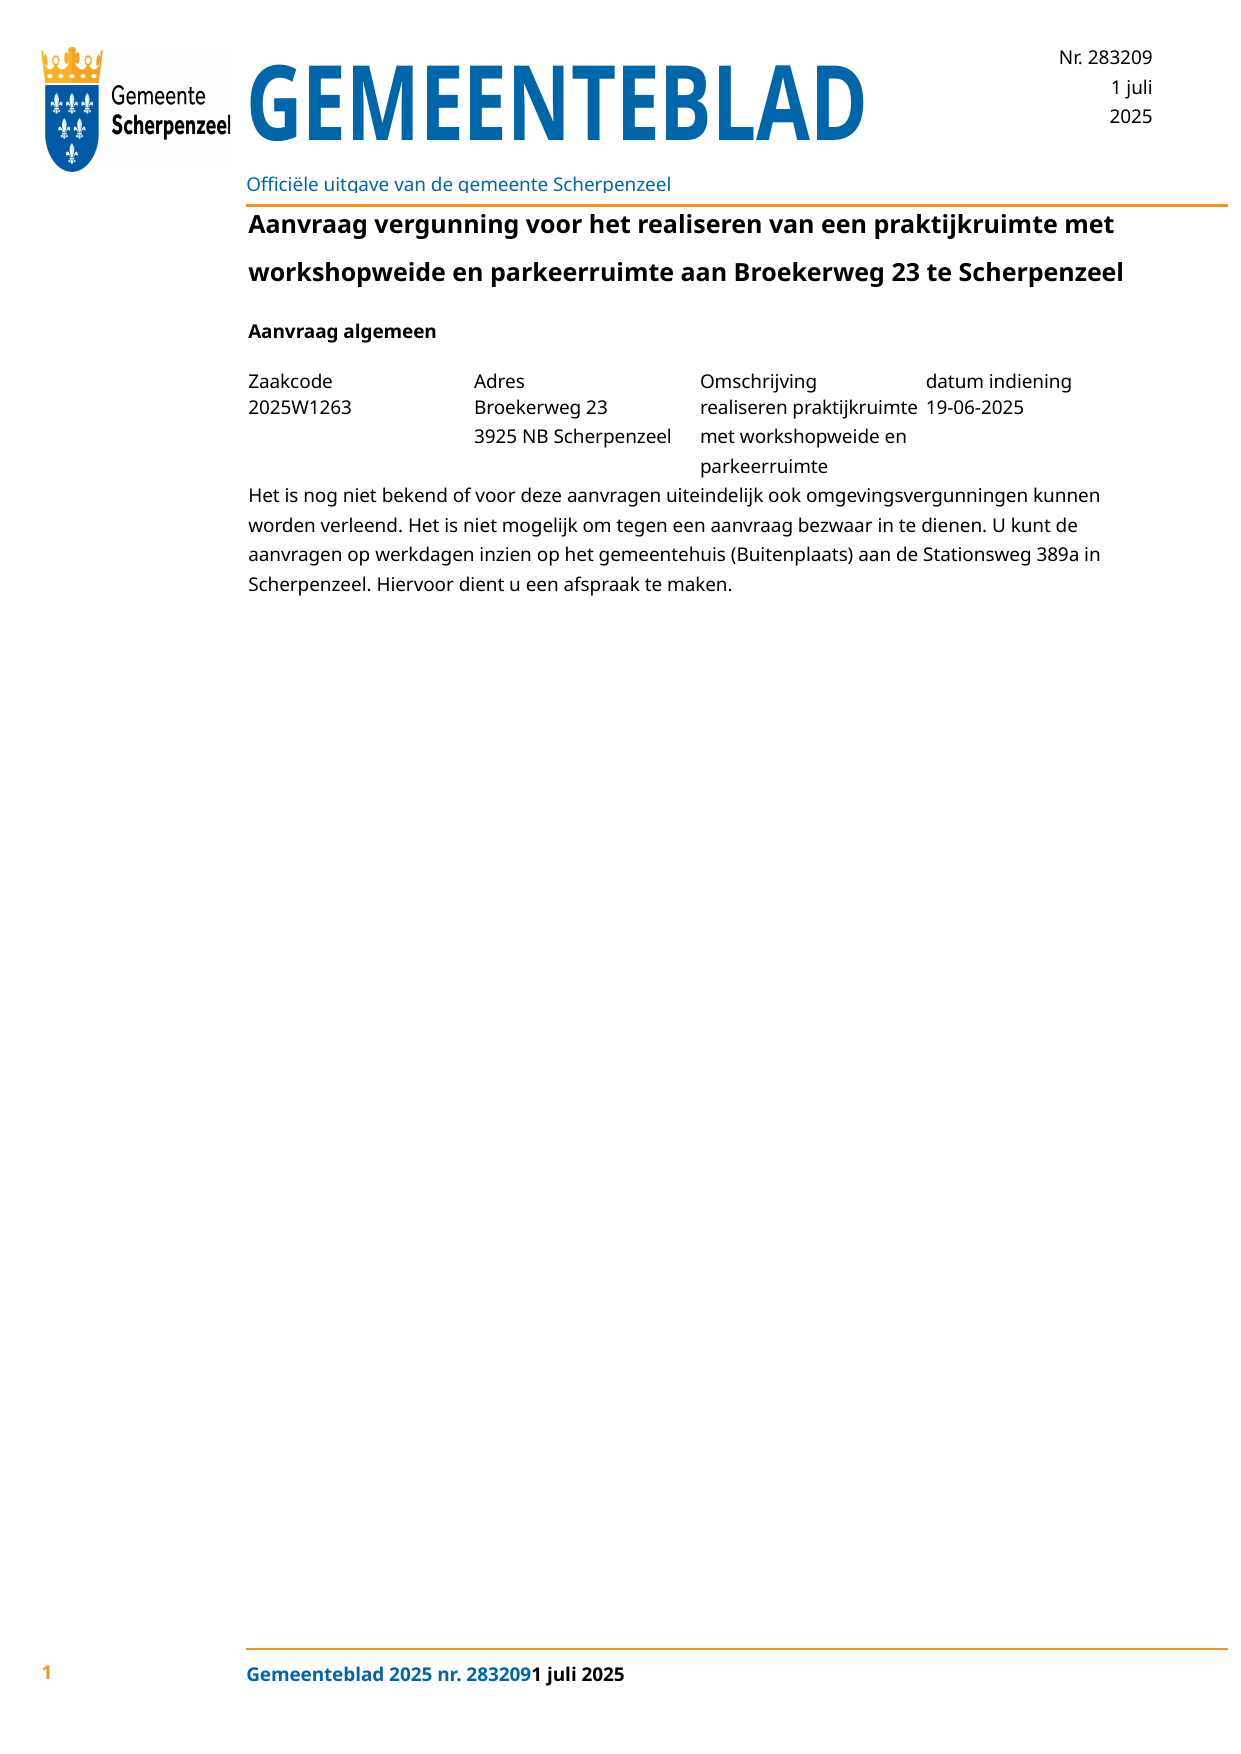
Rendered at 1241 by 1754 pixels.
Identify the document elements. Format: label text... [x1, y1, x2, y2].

table_header Zaakcode [248, 369, 474, 394]
picture [41, 47, 231, 172]
table_cell 2025W1263 [248, 394, 474, 479]
text Aanvraag algemeen [248, 318, 1152, 344]
text Het is nog niet bekend of voor deze aanvragen uiteindelijk ook omgevingsvergunningen kunnen worden verleend. Het is niet mogelijk om tegen een aanvraag bezwaar in te dienen. U kunt de aanvragen op werkdagen inzien op het gemeentehuis (Buitenplaats) aan de Stationsweg 389a in Scherpenzeel. Hiervoor dient u een afspraak te maken. [248, 482, 1152, 597]
table_cell Broekerweg 23 3925 NB Scherpenzeel [474, 394, 700, 479]
table_header datum indiening [926, 369, 1152, 394]
table_cell 19-06-2025 [926, 394, 1152, 479]
table_header Omschrijving [700, 369, 926, 394]
table_cell realiseren praktijkruimte met workshopweide en parkeerruimte [700, 394, 926, 479]
text Aanvraag vergunning voor het realiseren van een praktijkruimte met workshopweide en parkeerruimte aan Broekerweg 23 te Scherpenzeel [248, 207, 1152, 288]
table_header Adres [474, 369, 700, 394]
